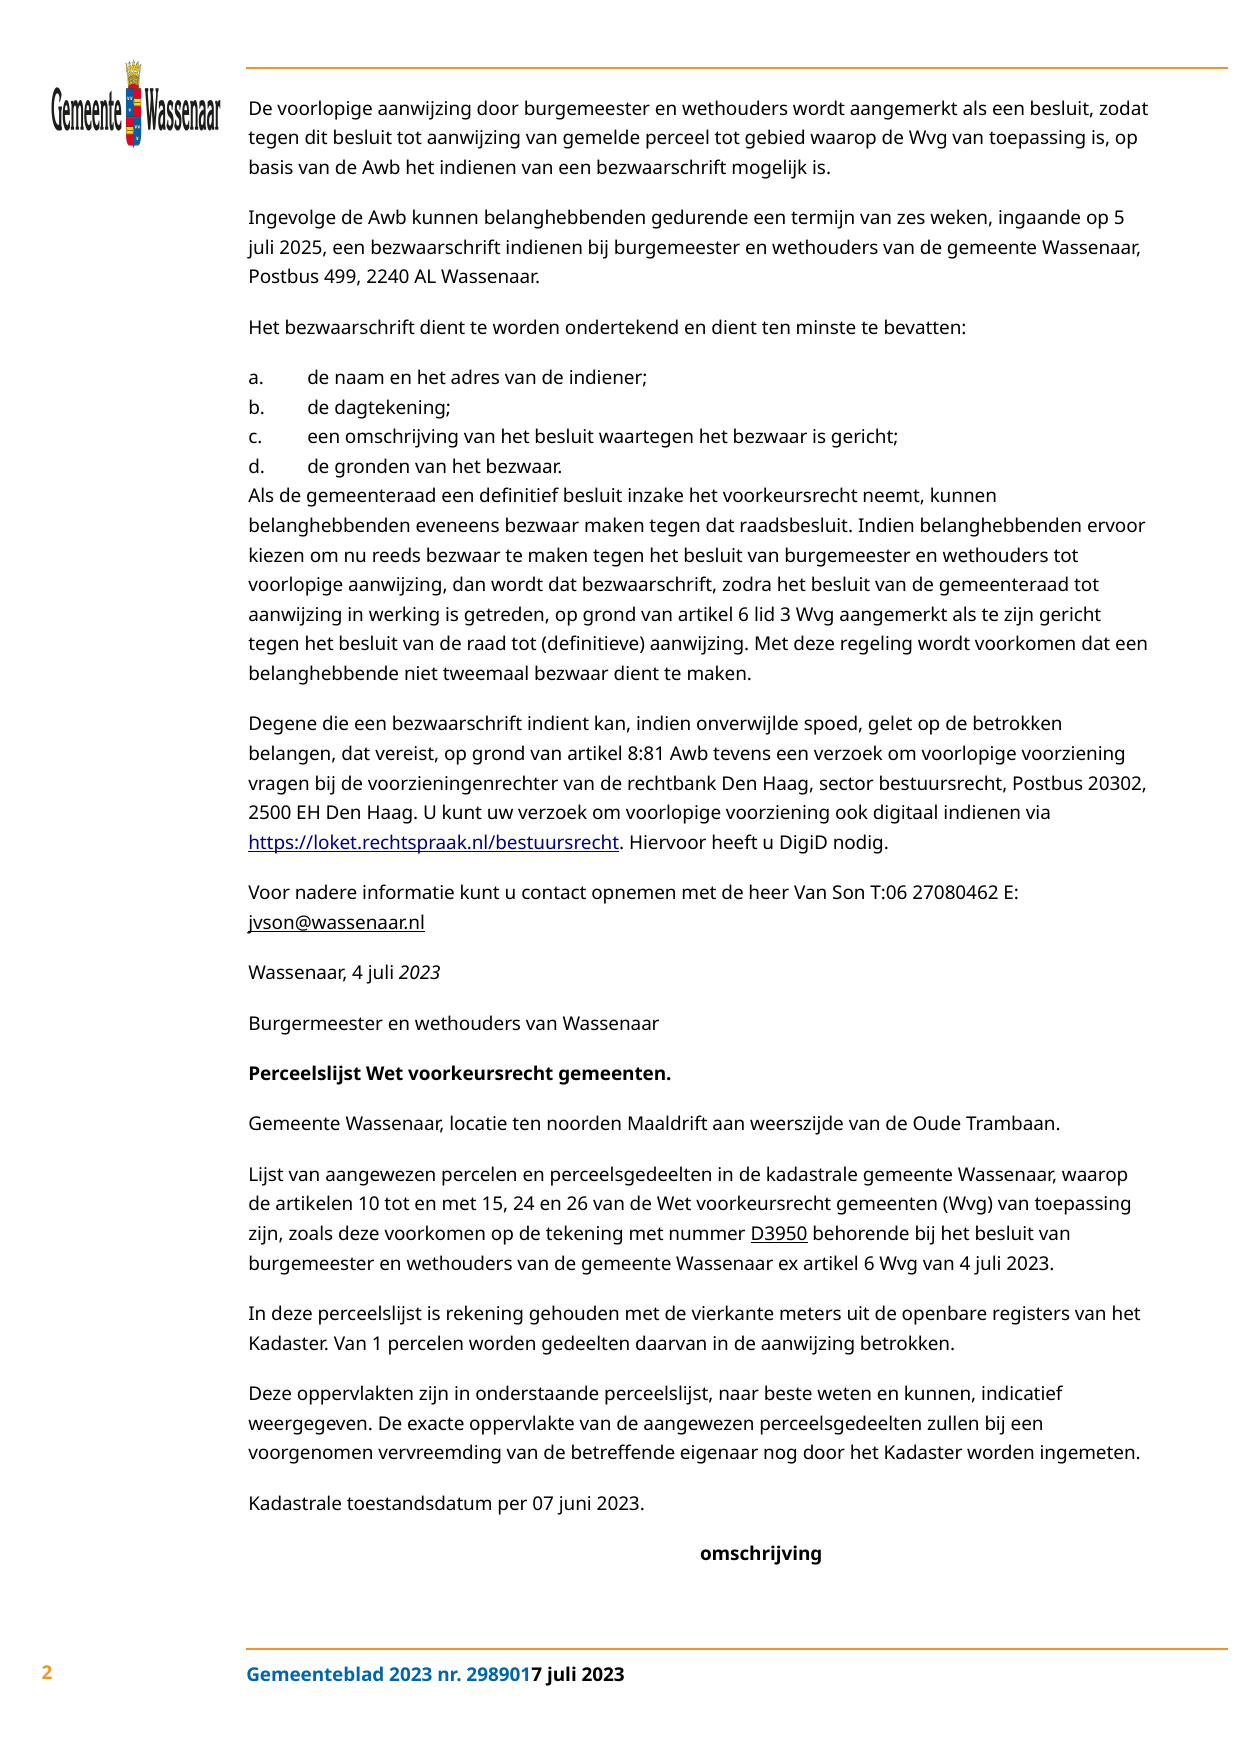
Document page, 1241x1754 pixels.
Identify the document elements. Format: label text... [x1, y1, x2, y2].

text Voor nadere informatie kunt u contact opnemen met de heer Van Son T:06 27080462 E: jvson@wassenaar.nl [248, 879, 1152, 935]
text Kadastrale toestandsdatum per 07 juni 2023. [248, 1490, 1152, 1516]
text Als de gemeenteraad een definitief besluit inzake het voorkeursrecht neemt, kunnen belanghebbenden eveneens bezwaar maken tegen dat raadsbesluit. Indien belanghebbenden ervoor kiezen om nu reeds bezwaar te maken tegen het besluit van burgemeester en wethouders tot voorlopige aanwijzing, dan wordt dat bezwaarschrift, zodra het besluit van de gemeenteraad tot aanwijzing in werking is getreden, op grond van artikel 6 lid 3 Wvg aangemerkt als te zijn gericht tegen het besluit van de raad tot (definitieve) aanwijzing. Met deze regeling wordt voorkomen dat een belanghebbende niet tweemaal bezwaar dient te maken. [248, 483, 1152, 686]
text Perceelslijst Wet voorkeursrecht gemeenten. [248, 1060, 1152, 1086]
list de gronden van het bezwaar. [248, 453, 1152, 479]
text In deze perceelslijst is rekening gehouden met de vierkante meters uit de openbare registers van het Kadaster. Van 1 percelen worden gedeelten daarvan in de aanwijzing betrokken. [248, 1300, 1152, 1356]
text Het bezwaarschrift dient te worden ondertekend en dient ten minste te bevatten: [248, 314, 1152, 340]
text Gemeente Wassenaar, locatie ten noorden Maaldrift aan weerszijde van de Oude Trambaan. [248, 1111, 1152, 1136]
list de naam en het adres van de indiener; [248, 364, 1152, 390]
text Degene die een bezwaarschrift indient kan, indien onverwijlde spoed, gelet op de betrokken belangen, dat vereist, op grond van artikel 8:81 Awb tevens een verzoek om voorlopige voorziening vragen bij de voorzieningenrechter van de rechtbank Den Haag, sector bestuursrecht, Postbus 20302, 2500 EH Den Haag. U kunt uw verzoek om voorlopige voorziening ook digitaal indienen via https://loket.rechtspraak.nl/bestuursrecht. Hiervoor heeft u DigiD nodig. [248, 711, 1152, 855]
text Burgermeester en wethouders van Wassenaar [248, 1010, 1152, 1036]
text Lijst van aangewezen percelen en perceelsgedeelten in de kadastrale gemeente Wassenaar, waarop de artikelen 10 tot en met 15, 24 en 26 van de Wet voorkeursrecht gemeenten (Wvg) van toepassing zijn, zoals deze voorkomen op de tekening met nummer D3950 behorende bij het besluit van burgemeester en wethouders van de gemeente Wassenaar ex artikel 6 Wvg van 4 juli 2023. [248, 1161, 1152, 1276]
text Wassenaar, 4 juli 2023 [248, 959, 1152, 985]
list een omschrijving van het besluit waartegen het bezwaar is gericht; [248, 423, 1152, 449]
picture [41, 47, 231, 172]
text Ingevolge de Awb kunnen belanghebbenden gedurende een termijn van zes weken, ingaande op 5 juli 2025, een bezwaarschrift indienen bij burgemeester en wethouders van de gemeente Wassenaar, Postbus 499, 2240 AL Wassenaar. [248, 204, 1152, 289]
text De voorlopige aanwijzing door burgemeester en wethouders wordt aangemerkt als een besluit, zodat tegen dit besluit tot aanwijzing van gemelde perceel tot gebied waarop de Wvg van toepassing is, op basis van de Awb het indienen van een bezwaarschrift mogelijk is. [248, 95, 1152, 180]
table_header [248, 1540, 700, 1566]
text Deze oppervlakten zijn in onderstaande perceelslijst, naar beste weten en kunnen, indicatief weergegeven. De exacte oppervlakte van de aangewezen perceelsgedeelten zullen bij een voorgenomen vervreemding van de betreffende eigenaar nog door het Kadaster worden ingemeten. [248, 1380, 1152, 1465]
table_header omschrijving [700, 1540, 1152, 1566]
list de dagtekening; [248, 394, 1152, 420]
